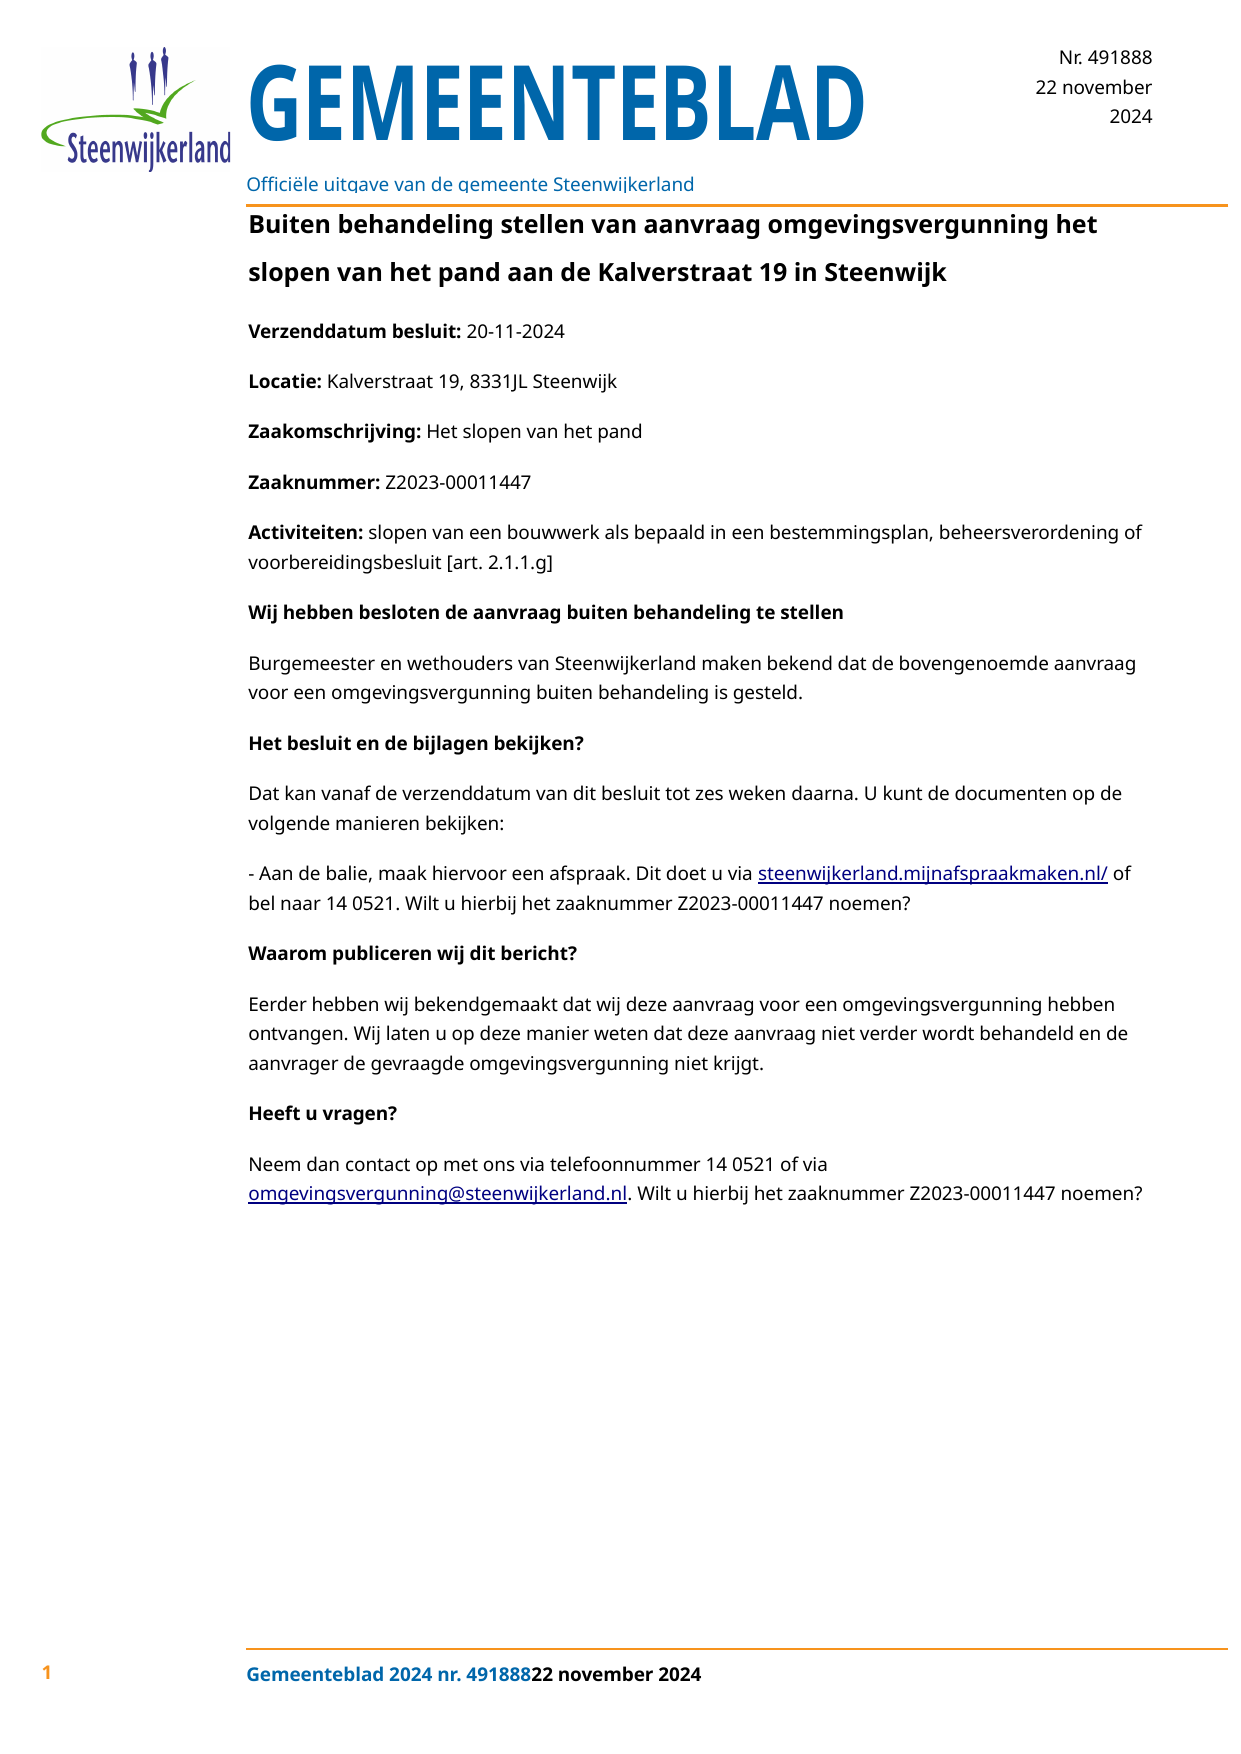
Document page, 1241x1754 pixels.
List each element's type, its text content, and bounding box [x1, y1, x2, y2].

text Verzenddatum besluit: 20-11-2024 [248, 318, 1152, 344]
text Zaakomschrijving: Het slopen van het pand [248, 419, 1152, 444]
picture [41, 47, 231, 172]
text Eerder hebben wij bekendgemaakt dat wij deze aanvraag voor een omgevingsvergunning hebben ontvangen. Wij laten u op deze manier weten dat deze aanvraag niet verder wordt behandeld en de aanvrager de gevraagde omgevingsvergunning niet krijgt. [248, 991, 1152, 1076]
text Buiten behandeling stellen van aanvraag omgevingsvergunning het slopen van het pand aan de Kalverstraat 19 in Steenwijk [248, 207, 1152, 288]
text Activiteiten: slopen van een bouwwerk als bepaald in een bestemmingsplan, beheersverordening of voorbereidingsbesluit [art. 2.1.1.g] [248, 519, 1152, 575]
text Wij hebben besloten de aanvraag buiten behandeling te stellen [248, 599, 1152, 625]
text Neem dan contact op met ons via telefoonnummer 14 0521 of via omgevingsvergunning@steenwijkerland.nl. Wilt u hierbij het zaaknummer Z2023-00011447 noemen? [248, 1151, 1152, 1206]
text Burgemeester en wethouders van Steenwijkerland maken bekend dat de bovengenoemde aanvraag voor een omgevingsvergunning buiten behandeling is gesteld. [248, 650, 1152, 705]
text Dat kan vanaf de verzenddatum van dit besluit tot zes weken daarna. U kunt de documenten op de volgende manieren bekijken: [248, 780, 1152, 836]
text Zaaknummer: Z2023-00011447 [248, 469, 1152, 495]
text Heeft u vragen? [248, 1100, 1152, 1126]
text Locatie: Kalverstraat 19, 8331JL Steenwijk [248, 368, 1152, 394]
text Het besluit en de bijlagen bekijken? [248, 730, 1152, 756]
text - Aan de balie, maak hiervoor een afspraak. Dit doet u via steenwijkerland.mijnafspraakmaken.nl/ of bel naar 14 0521. Wilt u hierbij het zaaknummer Z2023-00011447 noemen? [248, 860, 1152, 916]
text Waarom publiceren wij dit bericht? [248, 940, 1152, 966]
